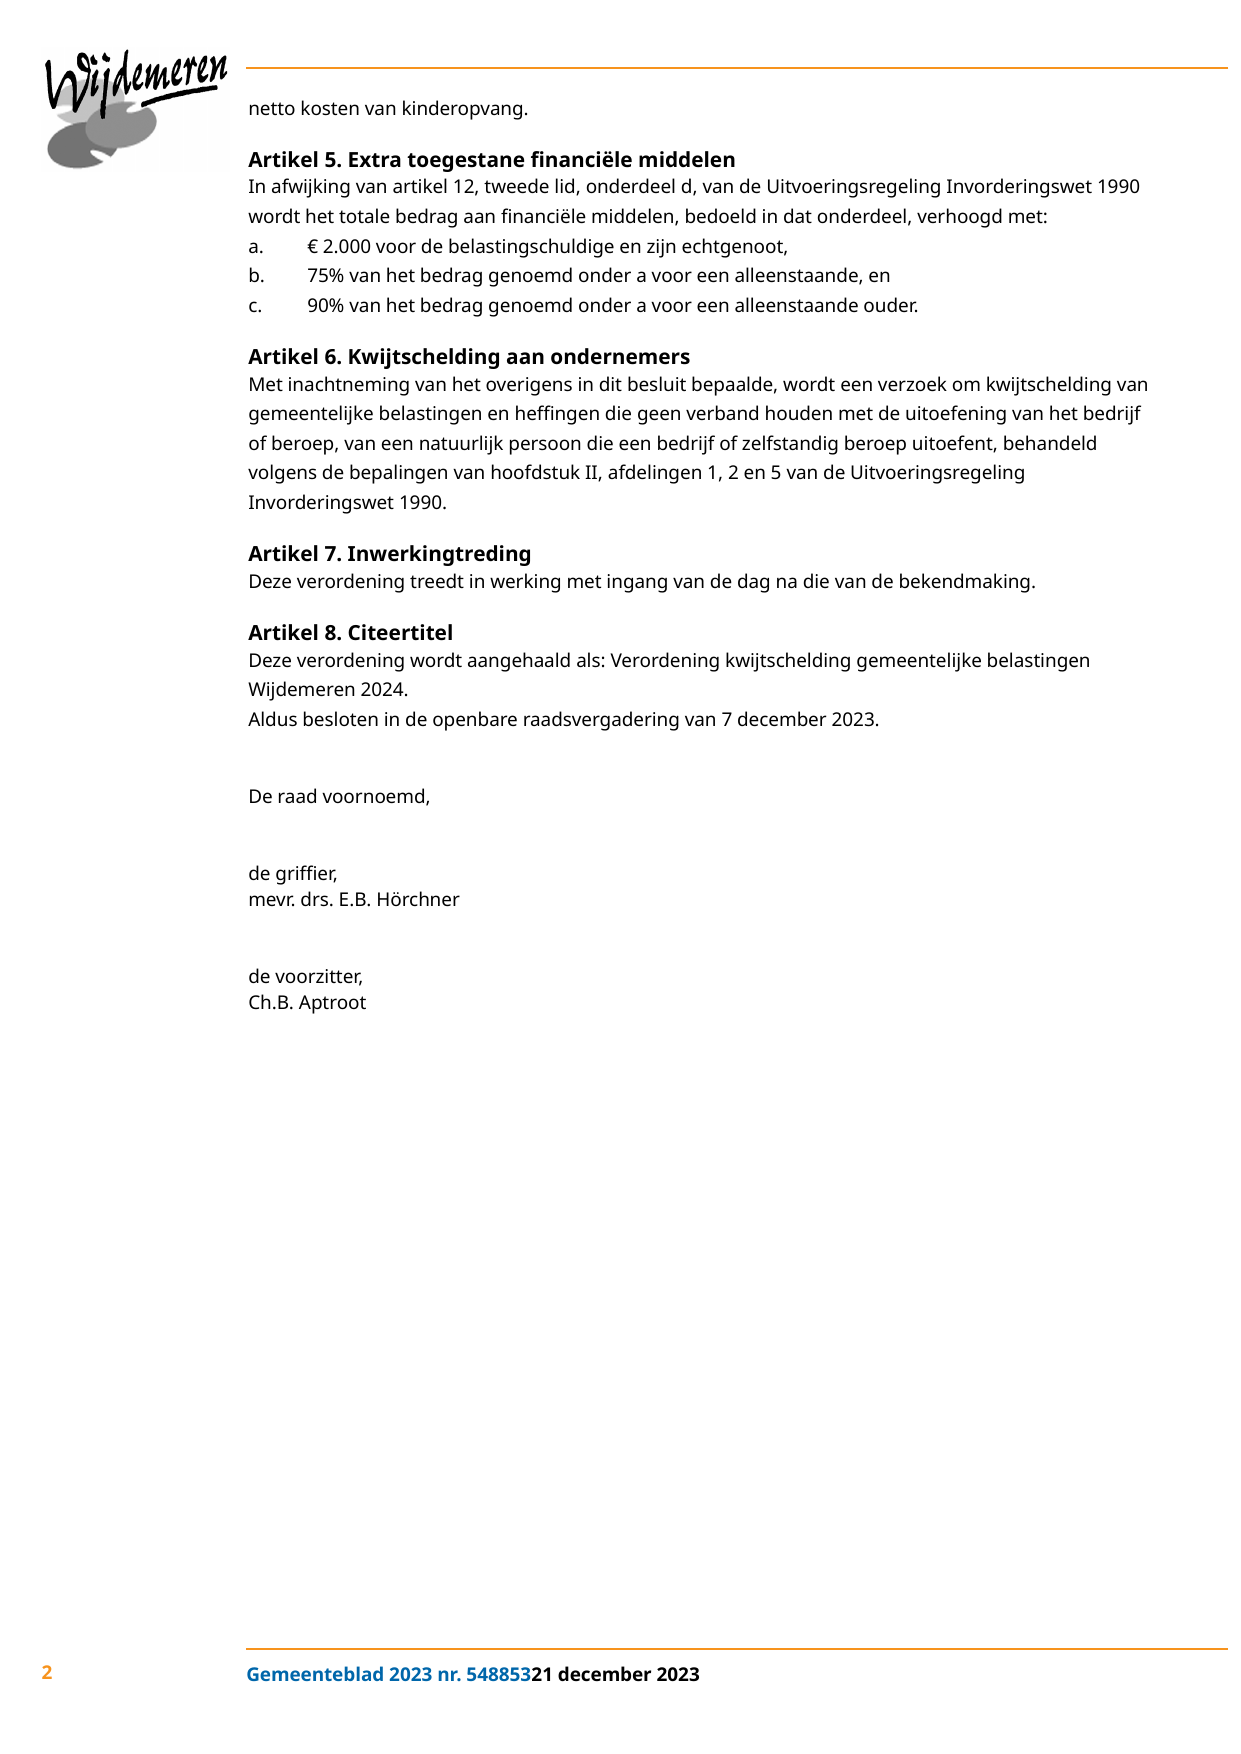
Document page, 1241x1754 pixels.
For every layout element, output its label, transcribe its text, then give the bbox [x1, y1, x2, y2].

text mevr. drs. E.B. Hörchner [248, 886, 1152, 912]
text Artikel 8. Citeertitel [248, 618, 1152, 647]
list 75% van het bedrag genoemd onder a voor een alleenstaande, en [248, 262, 1152, 288]
text Aldus besloten in de openbare raadsvergadering van 7 december 2023. [248, 706, 1152, 732]
list € 2.000 voor de belastingschuldige en zijn echtgenoot, [248, 233, 1152, 258]
list 90% van het bedrag genoemd onder a voor een alleenstaande ouder. [248, 292, 1152, 318]
text Artikel 5. Extra toegestane financiële middelen [248, 145, 1152, 174]
text netto kosten van kinderopvang. [248, 95, 1152, 121]
text Deze verordening wordt aangehaald als: Verordening kwijtschelding gemeentelijke belastingen Wijdemeren 2024. [248, 647, 1152, 702]
text de griffier, [248, 860, 1152, 886]
text Artikel 6. Kwijtschelding aan ondernemers [248, 342, 1152, 371]
text Artikel 7. Inwerkingtreding [248, 539, 1152, 568]
text De raad voornoemd, [248, 783, 1152, 809]
text In afwijking van artikel 12, tweede lid, onderdeel d, van de Uitvoeringsregeling Invorderingswet 1990 wordt het totale bedrag aan financiële middelen, bedoeld in dat onderdeel, verhoogd met: [248, 174, 1152, 229]
text de voorzitter, [248, 963, 1152, 989]
text Ch.B. Aptroot [248, 989, 1152, 1015]
text Met inachtneming van het overigens in dit besluit bepaalde, wordt een verzoek om kwijtschelding van gemeentelijke belastingen en heffingen die geen verband houden met de uitoefening van het bedrijf of beroep, van een natuurlijk persoon die een bedrijf of zelfstandig beroep uitoefent, behandeld volgens de bepalingen van hoofdstuk II, afdelingen 1, 2 en 5 van de Uitvoeringsregeling Invorderingswet 1990. [248, 371, 1152, 515]
text Deze verordening treedt in werking met ingang van de dag na die van de bekendmaking. [248, 568, 1152, 594]
picture [41, 47, 231, 172]
